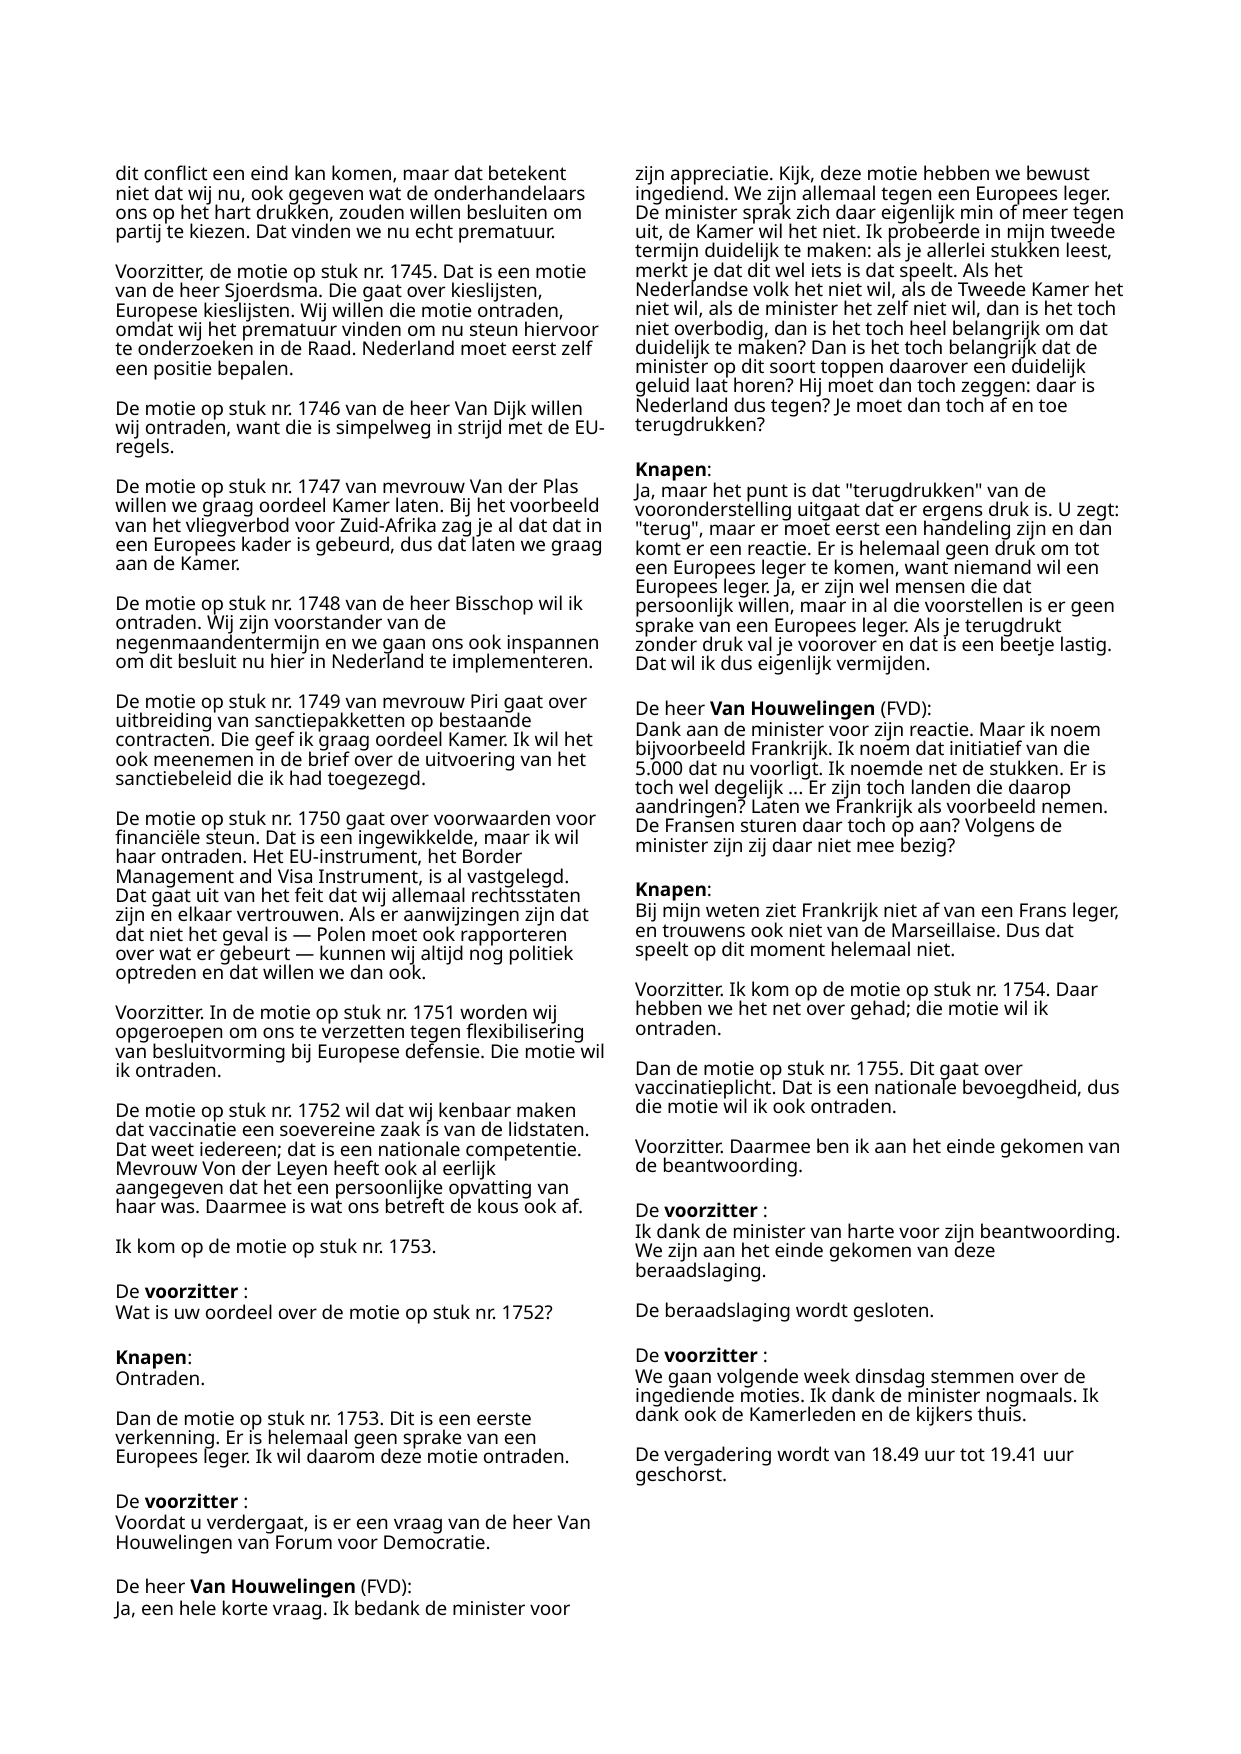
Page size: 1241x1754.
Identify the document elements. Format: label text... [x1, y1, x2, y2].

text Knapen: [635, 456, 1125, 482]
text De motie op stuk nr. 1750 gaat over voorwaarden voor financiële steun. Dat is een ingewikkelde, maar ik wil haar ontraden. Het EU-instrument, het Border Management and Visa Instrument, is al vastgelegd. Dat gaat uit van het feit dat wij allemaal rechtsstaten zijn en elkaar vertrouwen. Als er aanwijzingen zijn dat dat niet het geval is — Polen moet ook rapporteren over wat er gebeurt — kunnen wij altijd nog politiek optreden en dat willen we dan ook. [115, 810, 605, 983]
text De voorzitter : [635, 1197, 1125, 1223]
text Ontraden. [115, 1370, 605, 1389]
text Voorzitter. In de motie op stuk nr. 1751 worden wij opgeroepen om ons te verzetten tegen flexibilisering van besluitvorming bij Europese defensie. Die motie wil ik ontraden. [115, 1004, 605, 1081]
text dit conflict een eind kan komen, maar dat betekent niet dat wij nu, ook gegeven wat de onderhandelaars ons op het hart drukken, zouden willen besluiten om partij te kiezen. Dat vinden we nu echt prematuur. [115, 165, 605, 242]
text Voorzitter, de motie op stuk nr. 1745. Dat is een motie van de heer Sjoerdsma. Die gaat over kieslijsten, Europese kieslijsten. Wij willen die motie ontraden, omdat wij het prematuur vinden om nu steun hiervoor te onderzoeken in de Raad. Nederland moet eerst zelf een positie bepalen. [115, 263, 605, 379]
text De motie op stuk nr. 1749 van mevrouw Piri gaat over uitbreiding van sanctiepakketten op bestaande contracten. Die geef ik graag oordeel Kamer. Ik wil het ook meenemen in de brief over de uitvoering van het sanctiebeleid die ik had toegezegd. [115, 693, 605, 789]
text De vergadering wordt van 18.49 uur tot 19.41 uur geschorst. [635, 1446, 1125, 1485]
text Knapen: [635, 877, 1125, 902]
text Dan de motie op stuk nr. 1755. Dit gaat over vaccinatieplicht. Dat is een nationale bevoegdheid, dus die motie wil ik ook ontraden. [635, 1059, 1125, 1117]
text We gaan volgende week dinsdag stemmen over de ingediende moties. Ik dank de minister nogmaals. Ik dank ook de Kamerleden en de kijkers thuis. [635, 1368, 1125, 1425]
text De voorzitter : [115, 1278, 605, 1304]
text Bij mijn weten ziet Frankrijk niet af van een Frans leger, en trouwens ook niet van de Marseillaise. Dus dat speelt op dit moment helemaal niet. [635, 902, 1125, 960]
text Dank aan de minister voor zijn reactie. Maar ik noem bijvoorbeeld Frankrijk. Ik noem dat initiatief van die 5.000 dat nu voorligt. Ik noemde net de stukken. Er is toch wel degelijk ... Er zijn toch landen die daarop aandringen? Laten we Frankrijk als voorbeeld nemen. De Fransen sturen daar toch op aan? Volgens de minister zijn zij daar niet mee bezig? [635, 721, 1125, 856]
text Voordat u verdergaat, is er een vraag van de heer Van Houwelingen van Forum voor Democratie. [115, 1514, 605, 1553]
text De motie op stuk nr. 1748 van de heer Bisschop wil ik ontraden. Wij zijn voorstander van de negenmaandentermijn en we gaan ons ook inspannen om dit besluit nu hier in Nederland te implementeren. [115, 595, 605, 672]
text De motie op stuk nr. 1747 van mevrouw Van der Plas willen we graag oordeel Kamer laten. Bij het voorbeeld van het vliegverbod voor Zuid-Afrika zag je al dat dat in een Europees kader is gebeurd, dus dat laten we graag aan de Kamer. [115, 478, 605, 574]
text Voorzitter. Ik kom op de motie op stuk nr. 1754. Daar hebben we het net over gehad; die motie wil ik ontraden. [635, 981, 1125, 1039]
text Ja, maar het punt is dat "terugdrukken" van de vooronderstelling uitgaat dat er ergens druk is. U zegt: "terug", maar er moet eerst een handeling zijn en dan komt er een reactie. Er is helemaal geen druk om tot een Europees leger te komen, want niemand wil een Europees leger. Ja, er zijn wel mensen die dat persoonlijk willen, maar in al die voorstellen is er geen sprake van een Europees leger. Als je terugdrukt zonder druk val je voorover en dat is een beetje lastig. Dat wil ik dus eigenlijk vermijden. [635, 482, 1125, 674]
text zijn appreciatie. Kijk, deze motie hebben we bewust ingediend. We zijn allemaal tegen een Europees leger. De minister sprak zich daar eigenlijk min of meer tegen uit, de Kamer wil het niet. Ik probeerde in mijn tweede termijn duidelijk te maken: als je allerlei stukken leest, merkt je dat dit wel iets is dat speelt. Als het Nederlandse volk het niet wil, als de Tweede Kamer het niet wil, als de minister het zelf niet wil, dan is het toch niet overbodig, dan is het toch heel belangrijk om dat duidelijk te maken? Dan is het toch belangrijk dat de minister op dit soort toppen daarover een duidelijk geluid laat horen? Hij moet dan toch zeggen: daar is Nederland dus tegen? Je moet dan toch af en toe terugdrukken? [635, 165, 1125, 435]
text Ik kom op de motie op stuk nr. 1753. [115, 1238, 605, 1258]
text De beraadslaging wordt gesloten. [635, 1302, 1125, 1321]
text Ik dank de minister van harte voor zijn beantwoording. We zijn aan het einde gekomen van deze beraadslaging. [635, 1223, 1125, 1281]
text Knapen: [115, 1344, 605, 1370]
text De voorzitter : [115, 1489, 605, 1514]
text Ja, een hele korte vraag. Ik bedank de minister voor [115, 1599, 605, 1619]
text De heer Van Houwelingen (FVD): [115, 1574, 605, 1599]
text Voorzitter. Daarmee ben ik aan het einde gekomen van de beantwoording. [635, 1138, 1125, 1177]
text De voorzitter : [635, 1342, 1125, 1368]
text De motie op stuk nr. 1746 van de heer Van Dijk willen wij ontraden, want die is simpelweg in strijd met de EU-regels. [115, 399, 605, 457]
text De motie op stuk nr. 1752 wil dat wij kenbaar maken dat vaccinatie een soevereine zaak is van de lidstaten. Dat weet iedereen; dat is een nationale competentie. Mevrouw Von der Leyen heeft ook al eerlijk aangegeven dat het een persoonlijke opvatting van haar was. Daarmee is wat ons betreft de kous ook af. [115, 1102, 605, 1218]
text Wat is uw oordeel over de motie op stuk nr. 1752? [115, 1304, 605, 1323]
text De heer Van Houwelingen (FVD): [635, 695, 1125, 721]
text Dan de motie op stuk nr. 1753. Dit is een eerste verkenning. Er is helemaal geen sprake van een Europees leger. Ik wil daarom deze motie ontraden. [115, 1410, 605, 1468]
